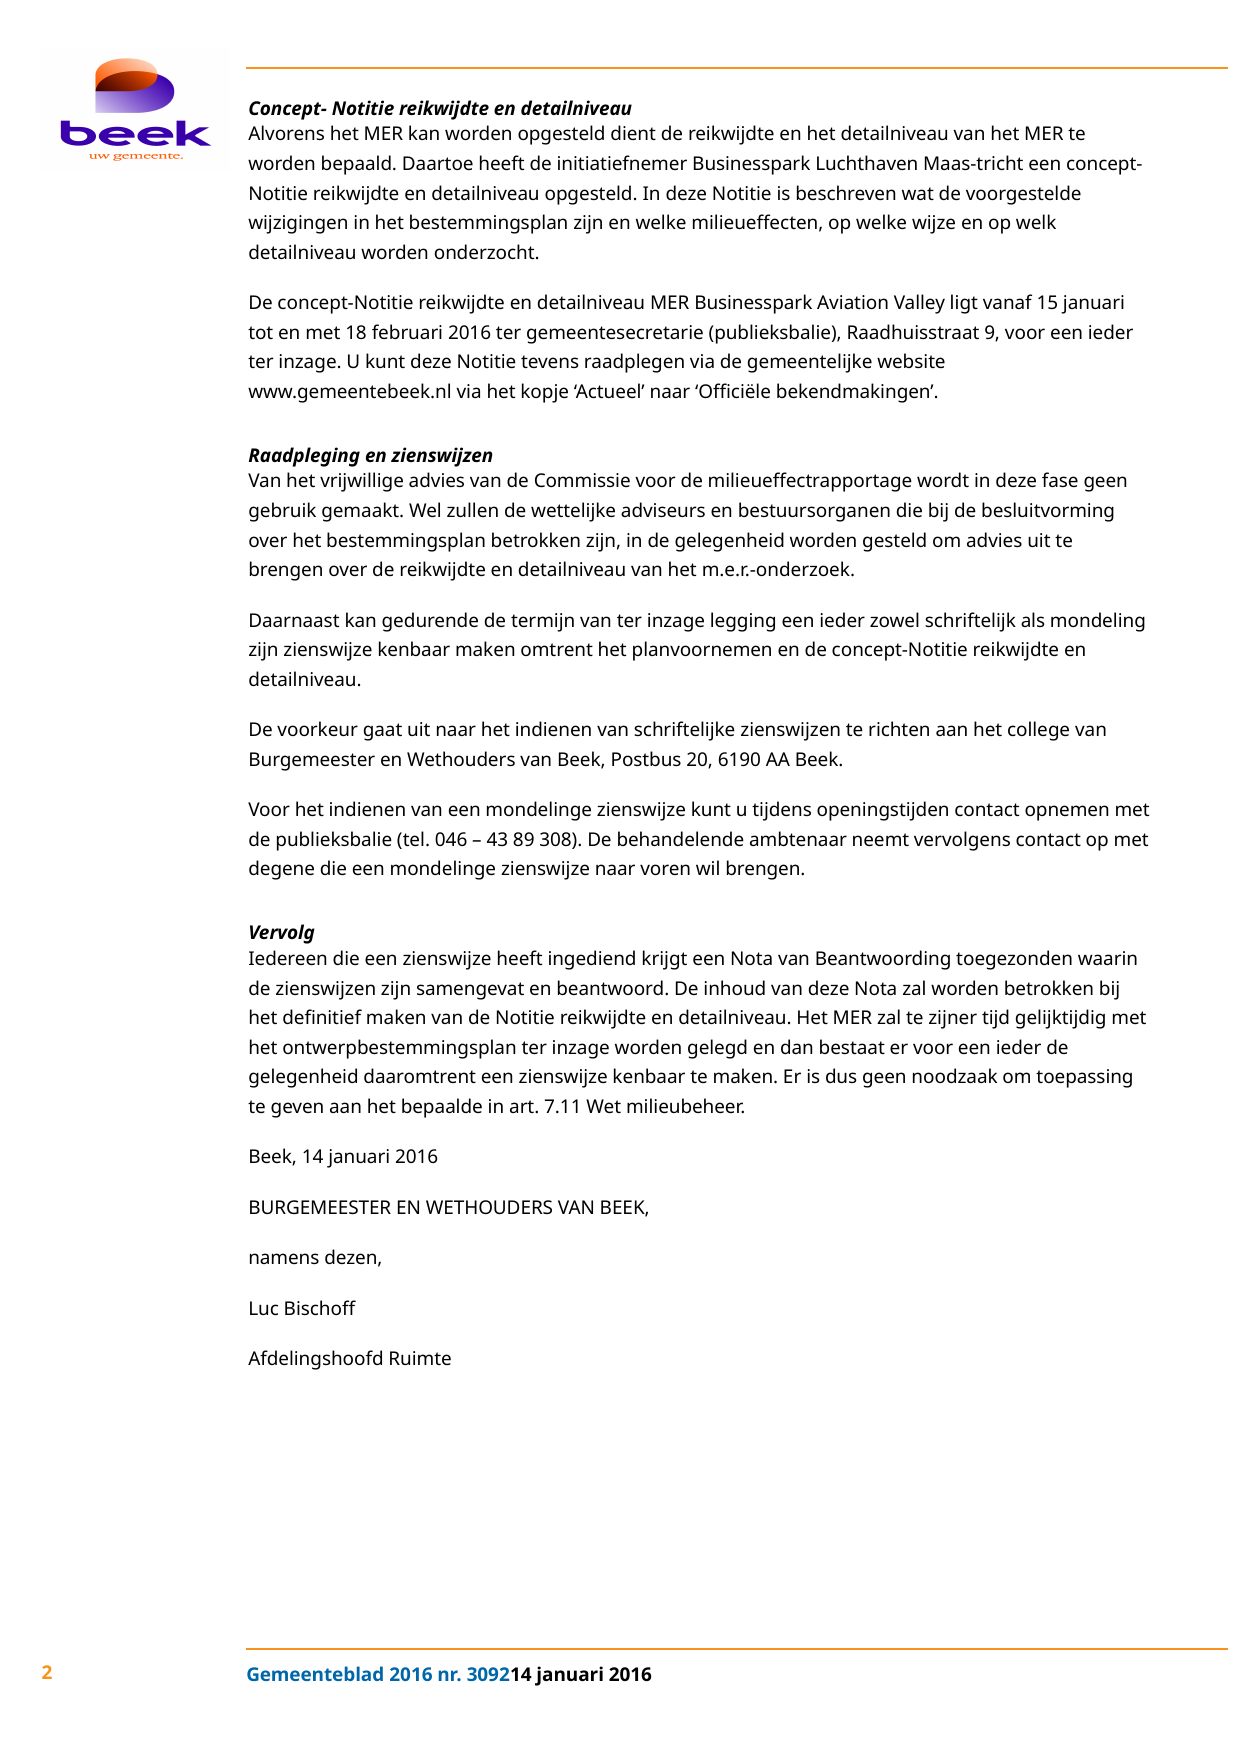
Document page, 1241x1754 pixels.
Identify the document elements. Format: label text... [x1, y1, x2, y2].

text De voorkeur gaat uit naar het indienen van schriftelijke zienswijzen te richten aan het college van Burgemeester en Wethouders van Beek, Postbus 20, 6190 AA Beek. [248, 716, 1152, 772]
text namens dezen, [248, 1244, 1152, 1270]
text Alvorens het MER kan worden opgesteld dient de reikwijdte en het detailniveau van het MER te worden bepaald. Daartoe heeft de initiatiefnemer Businesspark Luchthaven Maas-tricht een concept-Notitie reikwijdte en detailniveau opgesteld. In deze Notitie is beschreven wat de voorgestelde wijzigingen in het bestemmingsplan zijn en welke milieueffecten, op welke wijze en op welk detailniveau worden onderzocht. [248, 121, 1152, 264]
text Voor het indienen van een mondelinge zienswijze kunt u tijdens openingstijden contact opnemen met de publieksbalie (tel. 046 – 43 89 308). De behandelende ambtenaar neemt vervolgens contact op met degene die een mondelinge zienswijze naar voren wil brengen. [248, 796, 1152, 881]
text Raadpleging en zienswijzen [248, 442, 1152, 468]
text De concept-Notitie reikwijdte en detailniveau MER Businesspark Aviation Valley ligt vanaf 15 januari tot en met 18 februari 2016 ter gemeentesecretarie (publieksbalie), Raadhuisstraat 9, voor een ieder ter inzage. U kunt deze Notitie tevens raadplegen via de gemeentelijke website www.gemeentebeek.nl via het kopje ‘Actueel’ naar ‘Officiële bekendmakingen’. [248, 289, 1152, 404]
text Afdelingshoofd Ruimte [248, 1345, 1152, 1371]
text BURGEMEESTER EN WETHOUDERS VAN BEEK, [248, 1194, 1152, 1220]
picture [41, 47, 231, 172]
text Luc Bischoff [248, 1295, 1152, 1321]
text Beek, 14 januari 2016 [248, 1144, 1152, 1169]
text Vervolg [248, 919, 1152, 945]
text Iedereen die een zienswijze heeft ingediend krijgt een Nota van Beantwoording toegezonden waarin de zienswijzen zijn samengevat en beantwoord. De inhoud van deze Nota zal worden betrokken bij het definitief maken van de Notitie reikwijdte en detailniveau. Het MER zal te zijner tijd gelijktijdig met het ontwerpbestemmingsplan ter inzage worden gelegd en dan bestaat er voor een ieder de gelegenheid daaromtrent een zienswijze kenbaar te maken. Er is dus geen noodzaak om toepassing te geven aan het bepaalde in art. 7.11 Wet milieubeheer. [248, 945, 1152, 1119]
text Daarnaast kan gedurende de termijn van ter inzage legging een ieder zowel schriftelijk als mondeling zijn zienswijze kenbaar maken omtrent het planvoornemen en de concept-Notitie reikwijdte en detailniveau. [248, 607, 1152, 692]
text Concept- Notitie reikwijdte en detailniveau [248, 95, 1152, 121]
text Van het vrijwillige advies van de Commissie voor de milieueffectrapportage wordt in deze fase geen gebruik gemaakt. Wel zullen de wettelijke adviseurs en bestuursorganen die bij de besluitvorming over het bestemmingsplan betrokken zijn, in de gelegenheid worden gesteld om advies uit te brengen over de reikwijdte en detailniveau van het m.e.r.-onderzoek. [248, 468, 1152, 582]
